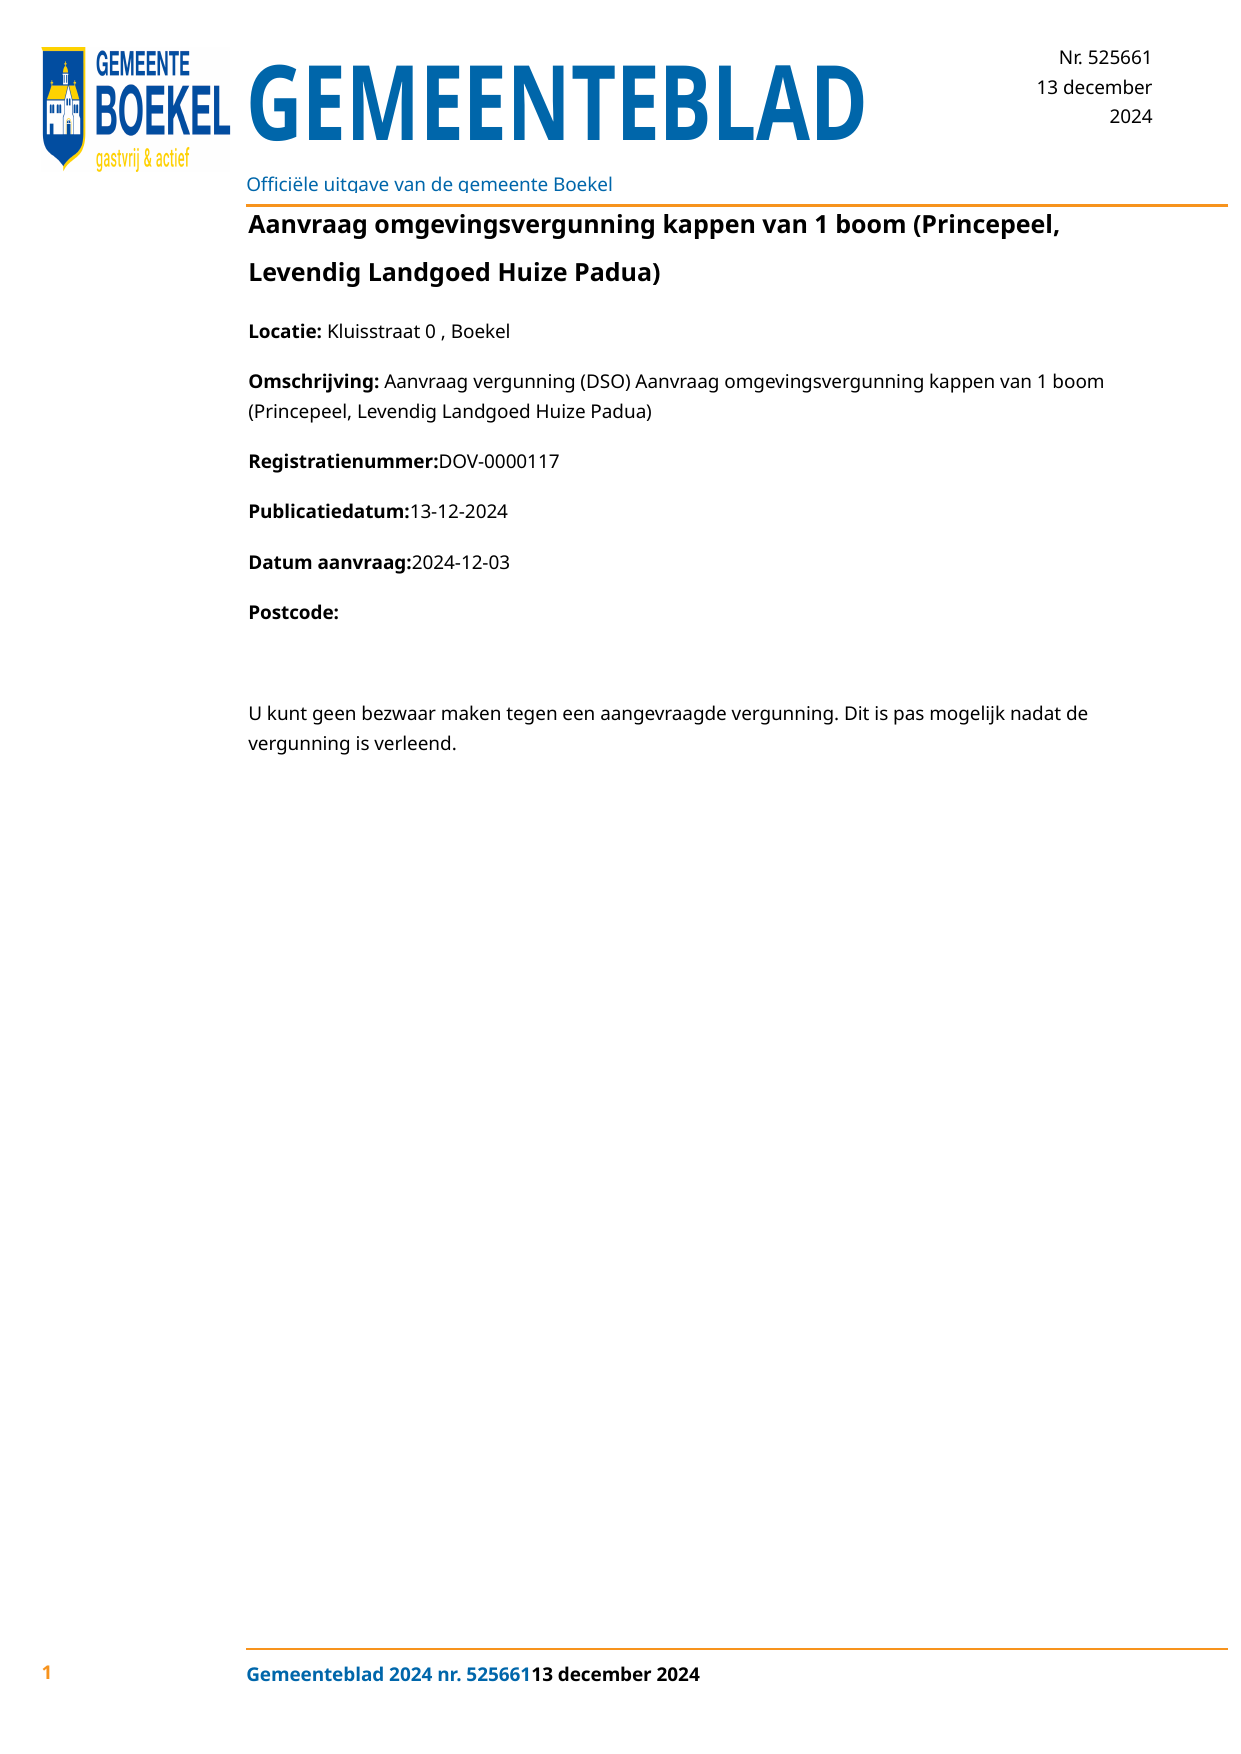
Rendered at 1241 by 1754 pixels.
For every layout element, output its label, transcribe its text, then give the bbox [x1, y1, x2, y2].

text Datum aanvraag:2024-12-03 [248, 549, 1152, 575]
text Postcode: [248, 599, 1152, 625]
text Omschrijving: Aanvraag vergunning (DSO) Aanvraag omgevingsvergunning kappen van 1 boom (Princepeel, Levendig Landgoed Huize Padua) [248, 368, 1152, 424]
text Aanvraag omgevingsvergunning kappen van 1 boom (Princepeel, Levendig Landgoed Huize Padua) [248, 207, 1152, 288]
picture [41, 47, 231, 172]
text U kunt geen bezwaar maken tegen een aangevraagde vergunning. Dit is pas mogelijk nadat de vergunning is verleend. [248, 700, 1152, 756]
text Registratienummer:DOV-0000117 [248, 448, 1152, 474]
text Locatie: Kluisstraat 0 , Boekel [248, 318, 1152, 344]
text Publicatiedatum:13-12-2024 [248, 499, 1152, 524]
